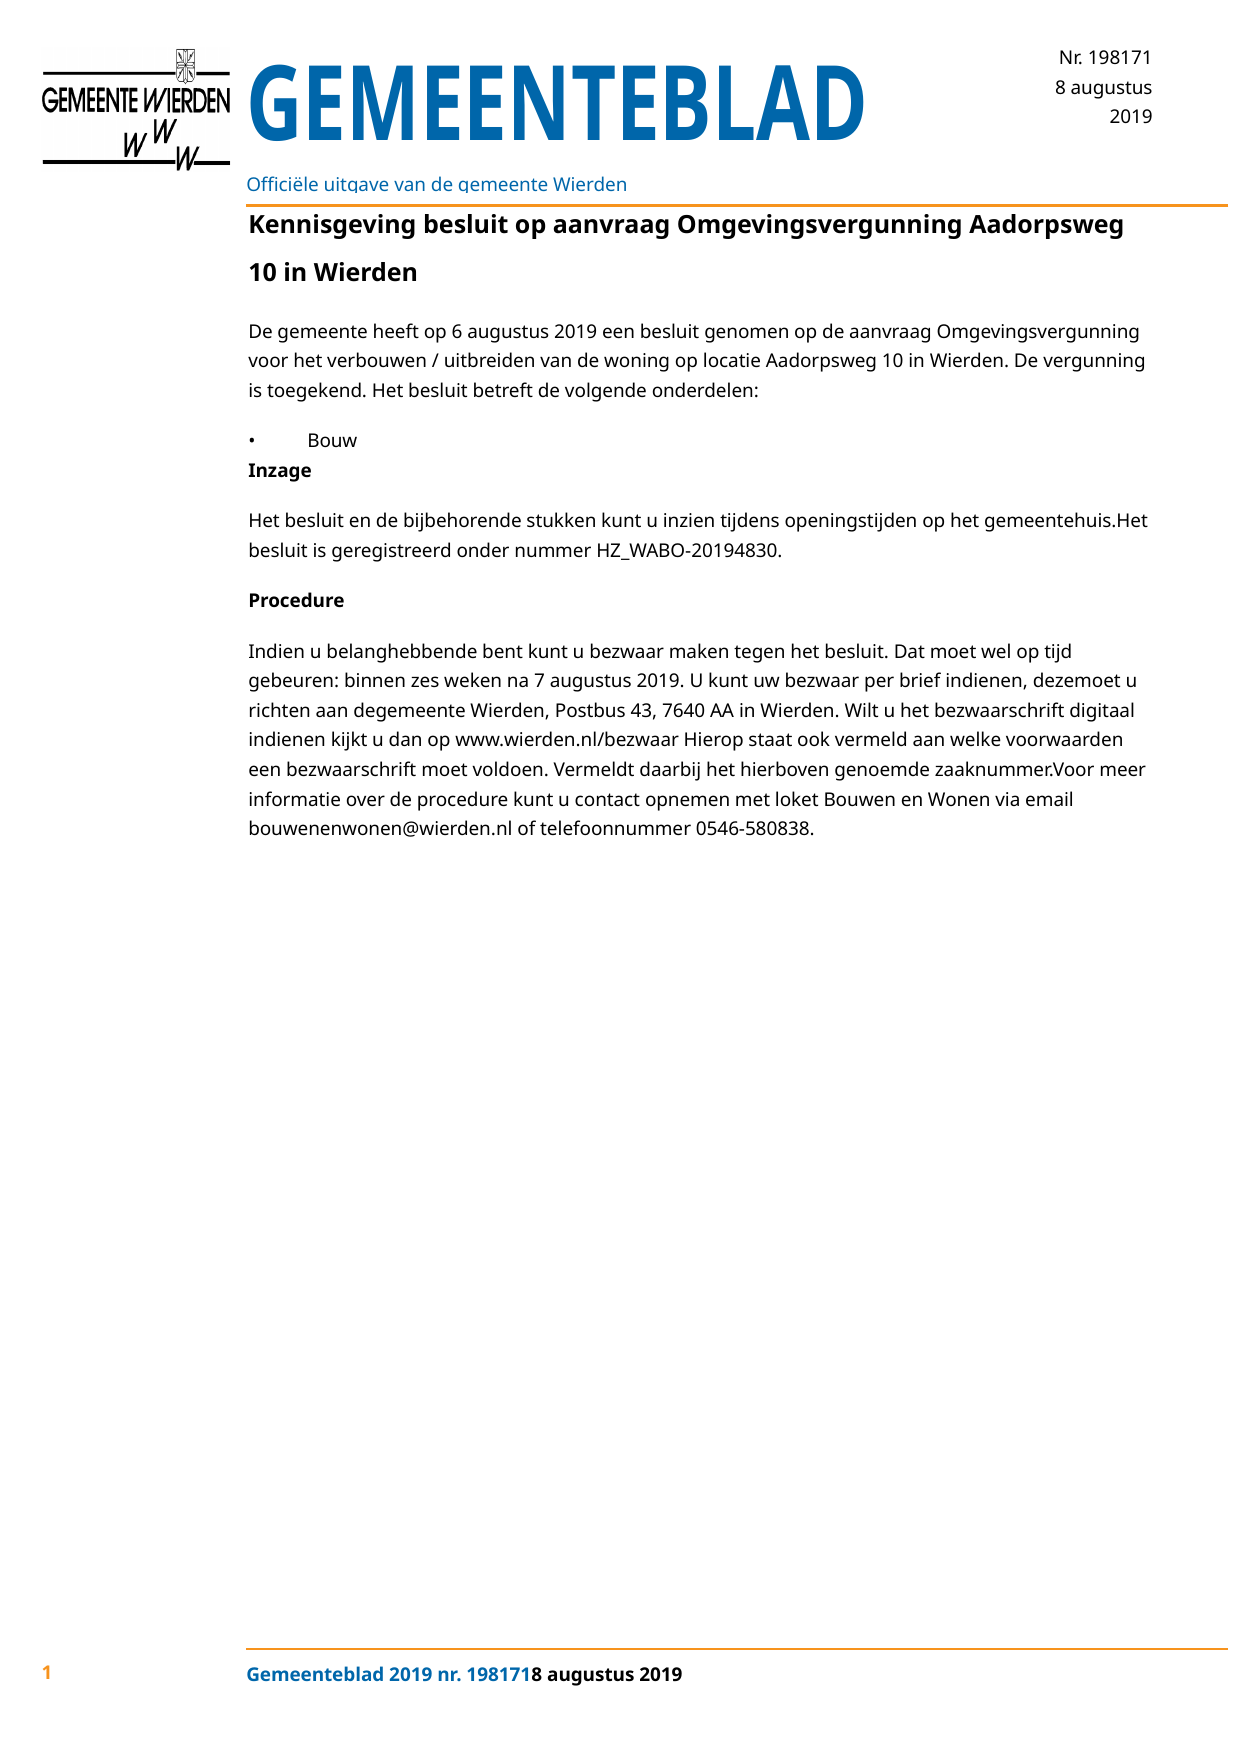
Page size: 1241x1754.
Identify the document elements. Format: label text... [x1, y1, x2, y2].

text Indien u belanghebbende bent kunt u bezwaar maken tegen het besluit. Dat moet wel op tijd gebeuren: binnen zes weken na 7 augustus 2019. U kunt uw bezwaar per brief indienen, dezemoet u richten aan degemeente Wierden, Postbus 43, 7640 AA in Wierden. Wilt u het bezwaarschrift digitaal indienen kijkt u dan op www.wierden.nl/bezwaar Hierop staat ook vermeld aan welke voorwaarden een bezwaarschrift moet voldoen. Vermeldt daarbij het hierboven genoemde zaaknummer.Voor meer informatie over de procedure kunt u contact opnemen met loket Bouwen en Wonen via email bouwenenwonen@wierden.nl of telefoonnummer 0546-580838. [248, 638, 1152, 841]
text De gemeente heeft op 6 augustus 2019 een besluit genomen op de aanvraag Omgevingsvergunning voor het verbouwen / uitbreiden van de woning op locatie Aadorpsweg 10 in Wierden. De vergunning is toegekend. Het besluit betreft de volgende onderdelen: [248, 318, 1152, 403]
text Het besluit en de bijbehorende stukken kunt u inzien tijdens openingstijden op het gemeentehuis.Het besluit is geregistreerd onder nummer HZ_WABO-20194830. [248, 507, 1152, 563]
text Procedure [248, 587, 1152, 613]
list Bouw [248, 427, 1152, 453]
text Kennisgeving besluit op aanvraag Omgevingsvergunning Aadorpsweg 10 in Wierden [248, 207, 1152, 288]
picture [41, 47, 231, 172]
text Inzage [248, 457, 1152, 483]
